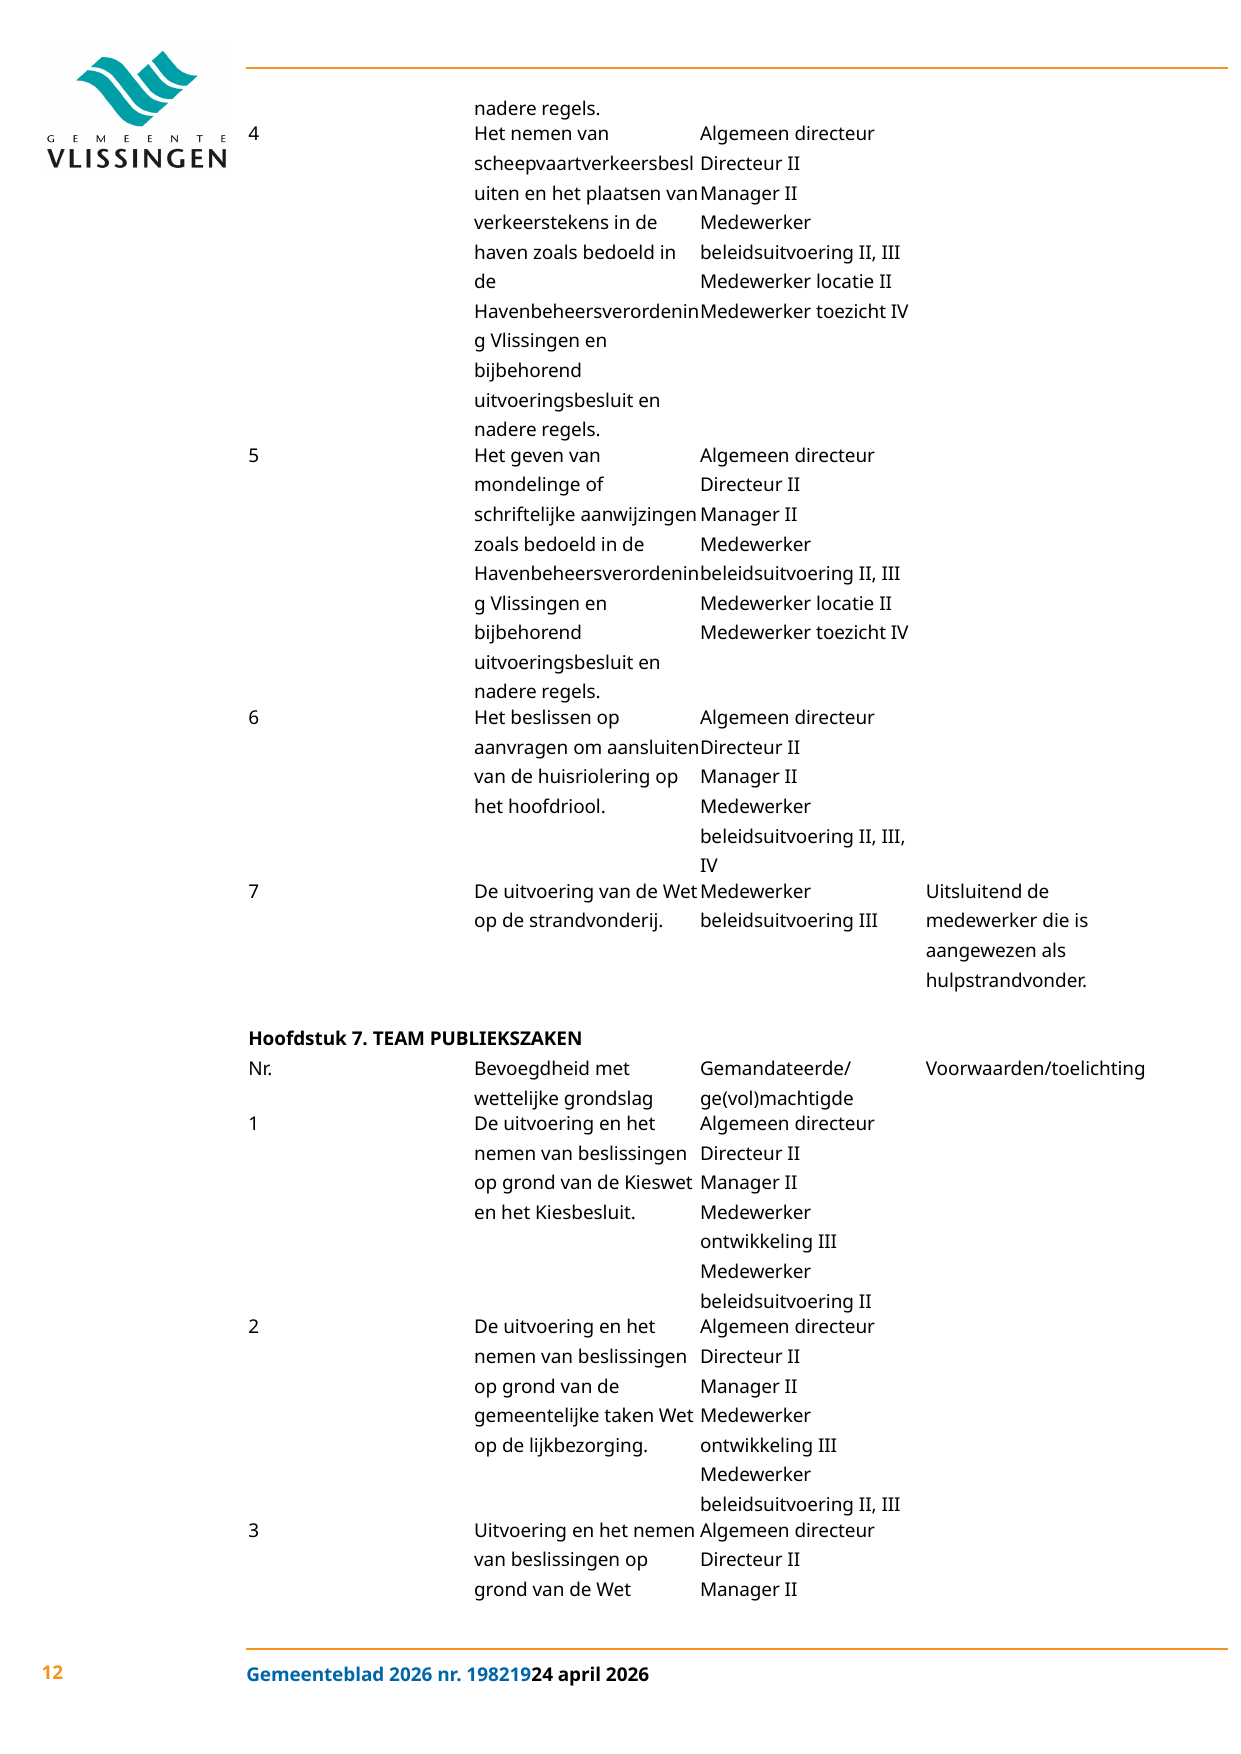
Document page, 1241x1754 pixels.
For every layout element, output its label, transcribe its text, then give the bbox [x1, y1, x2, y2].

table_cell 6 [248, 705, 474, 878]
table_header Voorwaarden/toelichting [926, 1055, 1152, 1110]
table_cell 2 [248, 1314, 474, 1517]
table_cell Uitsluitend de medewerker die is aangewezen als hulpstrandvonder. [926, 878, 1152, 993]
table_cell Het nemen van scheepvaartverkeersbesluiten en het plaatsen van verkeerstekens in de haven zoals bedoeld in de Havenbeheersverordening Vlissingen en bijbehorend uitvoeringsbesluit en nadere regels. [474, 121, 700, 442]
table_cell [926, 705, 1152, 878]
table_cell [926, 1517, 1152, 1602]
table_cell 1 [248, 1110, 474, 1314]
table_cell [926, 121, 1152, 442]
table_header Nr. [248, 1055, 474, 1110]
table_cell [926, 1314, 1152, 1517]
table_cell [926, 442, 1152, 704]
table_cell [248, 95, 474, 121]
table_header Gemandateerde/ ge(vol)machtigde [700, 1055, 926, 1110]
table_cell De uitvoering en het nemen van beslissingen op grond van de gemeentelijke taken Wet op de lijkbezorging. [474, 1314, 700, 1517]
table_cell Medewerker beleidsuitvoering III [700, 878, 926, 993]
table_cell Algemeen directeur Directeur II Manager II Medewerker ontwikkeling III Medewerker beleidsuitvoering II, III [700, 1314, 926, 1517]
table_header Bevoegdheid met wettelijke grondslag [474, 1055, 700, 1110]
table_cell Algemeen directeur Directeur II Manager II Medewerker ontwikkeling III Medewerker beleidsuitvoering II [700, 1110, 926, 1314]
table_cell [700, 95, 926, 121]
table_cell 3 [248, 1517, 474, 1602]
table_cell [926, 1110, 1152, 1314]
table_cell Algemeen directeur Directeur II Manager II Medewerker beleidsuitvoering II, III Medewerker locatie II Medewerker toezicht IV [700, 442, 926, 704]
table_cell De uitvoering van de Wet op de strandvonderij. [474, 878, 700, 993]
table_cell Algemeen directeur Directeur II Manager II [700, 1517, 926, 1602]
table_cell 4 [248, 121, 474, 442]
table_cell Algemeen directeur Directeur II Manager II Medewerker beleidsuitvoering II, III Medewerker locatie II Medewerker toezicht IV [700, 121, 926, 442]
table_cell De uitvoering en het nemen van beslissingen op grond van de Kieswet en het Kiesbesluit. [474, 1110, 700, 1314]
table_cell Algemeen directeur Directeur II Manager II Medewerker beleidsuitvoering II, III, IV [700, 705, 926, 878]
picture [41, 47, 231, 172]
table_cell nadere regels. [474, 95, 700, 121]
table_cell Het geven van mondelinge of schriftelijke aanwijzingen zoals bedoeld in de Havenbeheersverordening Vlissingen en bijbehorend uitvoeringsbesluit en nadere regels. [474, 442, 700, 704]
table_cell [926, 95, 1152, 121]
table_cell 7 [248, 878, 474, 993]
table_cell 5 [248, 442, 474, 704]
table_cell Het beslissen op aanvragen om aansluiten van de huisriolering op het hoofdriool. [474, 705, 700, 878]
text Hoofdstuk 7. TEAM PUBLIEKSZAKEN [248, 1025, 1152, 1051]
table_cell Uitvoering en het nemen van beslissingen op grond van de Wet [474, 1517, 700, 1602]
